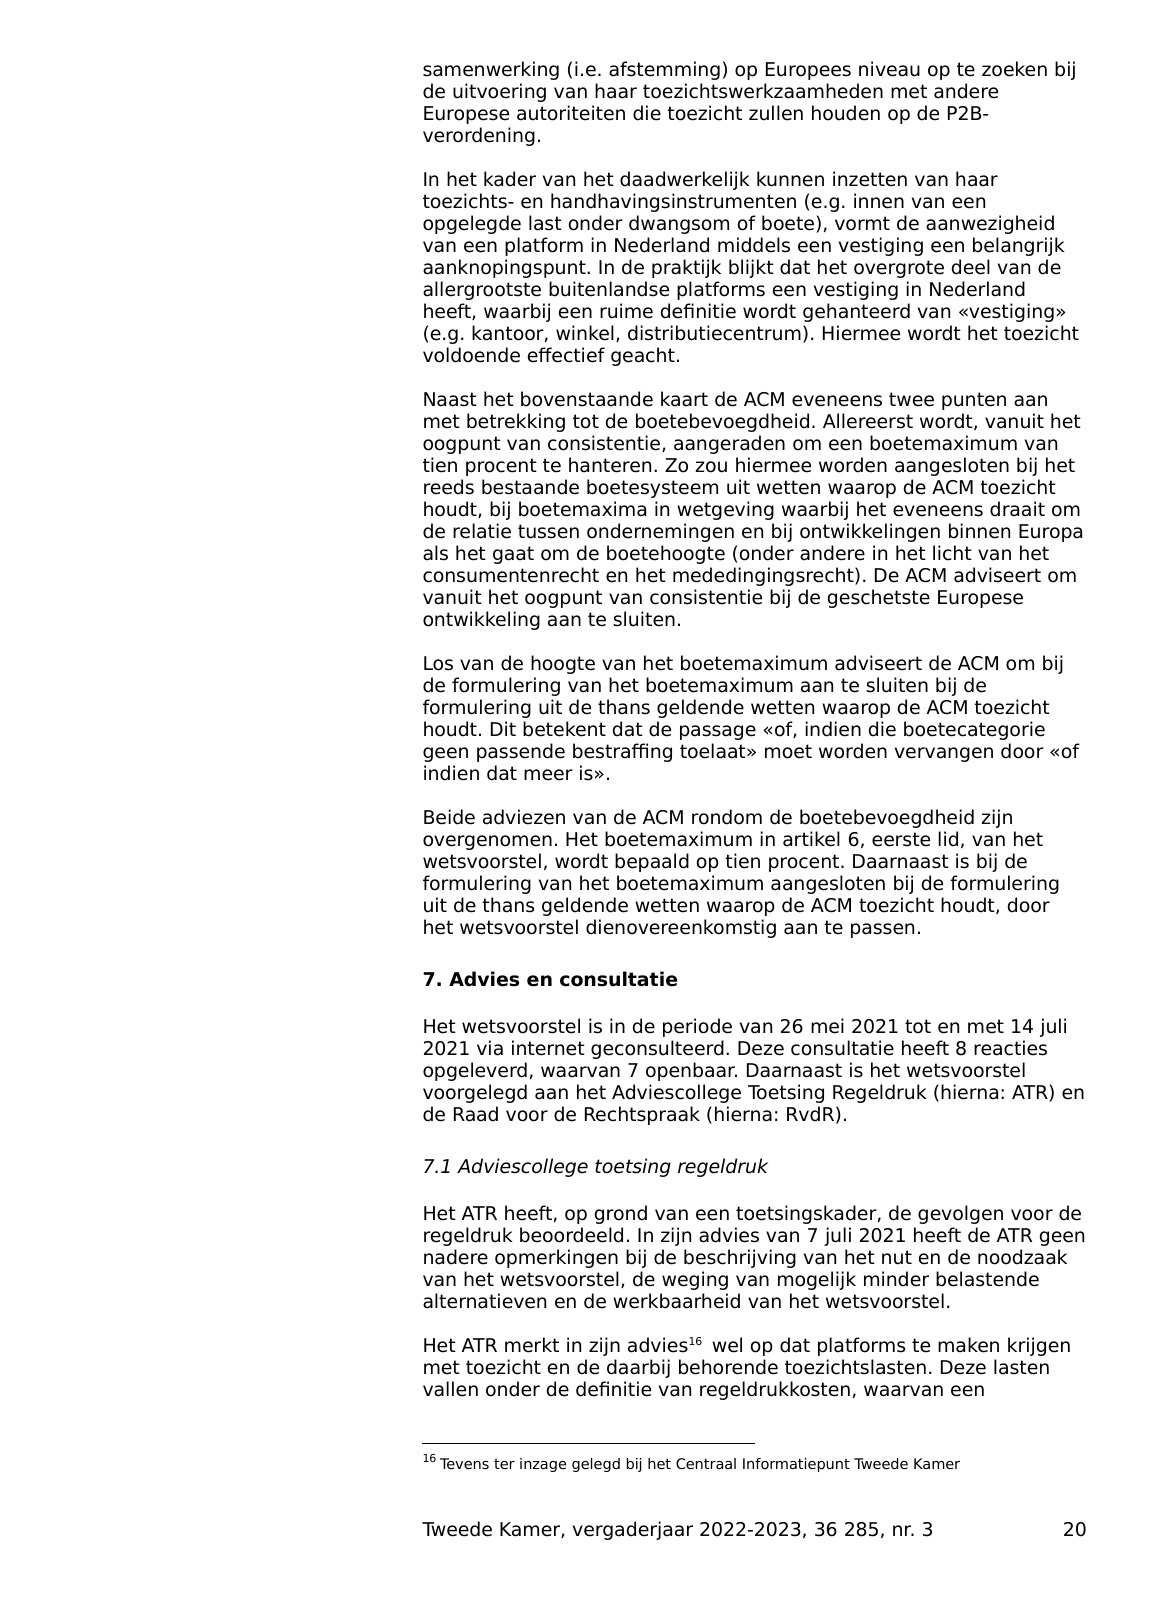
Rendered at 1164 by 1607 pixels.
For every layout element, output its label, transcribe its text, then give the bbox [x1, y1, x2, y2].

text In het kader van het daadwerkelijk kunnen inzetten van haar toezichts- en handhavingsinstrumenten (e.g. innen van een opgelegde last onder dwangsom of boete), vormt de aanwezigheid van een platform in Nederland middels een vestiging een belangrijk aanknopingspunt. In de praktijk blijkt dat het overgrote deel van de allergrootste buitenlandse platforms een vestiging in Nederland heeft, waarbij een ruime definitie wordt gehanteerd van «vestiging» (e.g. kantoor, winkel, distributiecentrum). Hiermee wordt het toezicht voldoende effectief geacht. [422, 169, 1087, 367]
text Beide adviezen van de ACM rondom de boetebevoegdheid zijn overgenomen. Het boetemaximum in artikel 6, eerste lid, van het wetsvoorstel, wordt bepaald op tien procent. Daarnaast is bij de formulering van het boetemaximum aangesloten bij de formulering uit de thans geldende wetten waarop de ACM toezicht houdt, door het wetsvoorstel dienovereenkomstig aan te passen. [422, 807, 1087, 939]
text Naast het bovenstaande kaart de ACM eveneens twee punten aan met betrekking tot de boetebevoegdheid. Allereerst wordt, vanuit het oogpunt van consistentie, aangeraden om een boetemaximum van tien procent te hanteren. Zo zou hiermee worden aangesloten bij het reeds bestaande boetesysteem uit wetten waarop de ACM toezicht houdt, bij boetemaxima in wetgeving waarbij het eveneens draait om de relatie tussen ondernemingen en bij ontwikkelingen binnen Europa als het gaat om de boetehoogte (onder andere in het licht van het consumentenrecht en het mededingingsrecht). De ACM adviseert om vanuit het oogpunt van consistentie bij de geschetste Europese ontwikkeling aan te sluiten. [422, 389, 1087, 631]
text Het wetsvoorstel is in de periode van 26 mei 2021 tot en met 14 juli 2021 via internet geconsulteerd. Deze consultatie heeft 8 reacties opgeleverd, waarvan 7 openbaar. Daarnaast is het wetsvoorstel voorgelegd aan het Adviescollege Toetsing Regeldruk (hierna: ATR) en de Raad voor de Rechtspraak (hierna: RvdR). [422, 1016, 1087, 1126]
text Tevens ter inzage gelegd bij het Centraal Informatiepunt Tweede Kamer [422, 1452, 1087, 1474]
text Het ATR merkt in zijn advies wel op dat platforms te maken krijgen met toezicht en de daarbij behorende toezichtslasten. Deze lasten vallen onder de definitie van regeldrukkosten, waarvan een [422, 1335, 1087, 1401]
text samenwerking (i.e. afstemming) op Europees niveau op te zoeken bij de uitvoering van haar toezichtswerkzaamheden met andere Europese autoriteiten die toezicht zullen houden op de P2B-verordening. [422, 59, 1087, 147]
subtitle 7. Advies en consultatie [422, 969, 1087, 991]
text Los van de hoogte van het boetemaximum adviseert de ACM om bij de formulering van het boetemaximum aan te sluiten bij de formulering uit de thans geldende wetten waarop de ACM toezicht houdt. Dit betekent dat de passage «of, indien die boetecategorie geen passende bestraffing toelaat» moet worden vervangen door «of indien dat meer is». [422, 653, 1087, 785]
text Het ATR heeft, op grond van een toetsingskader, de gevolgen voor de regeldruk beoordeeld. In zijn advies van 7 juli 2021 heeft de ATR geen nadere opmerkingen bij de beschrijving van het nut en de noodzaak van het wetsvoorstel, de weging van mogelijk minder belastende alternatieven en de werkbaarheid van het wetsvoorstel. [422, 1203, 1087, 1313]
subtitle 7.1 Adviescollege toetsing regeldruk [422, 1156, 1087, 1178]
